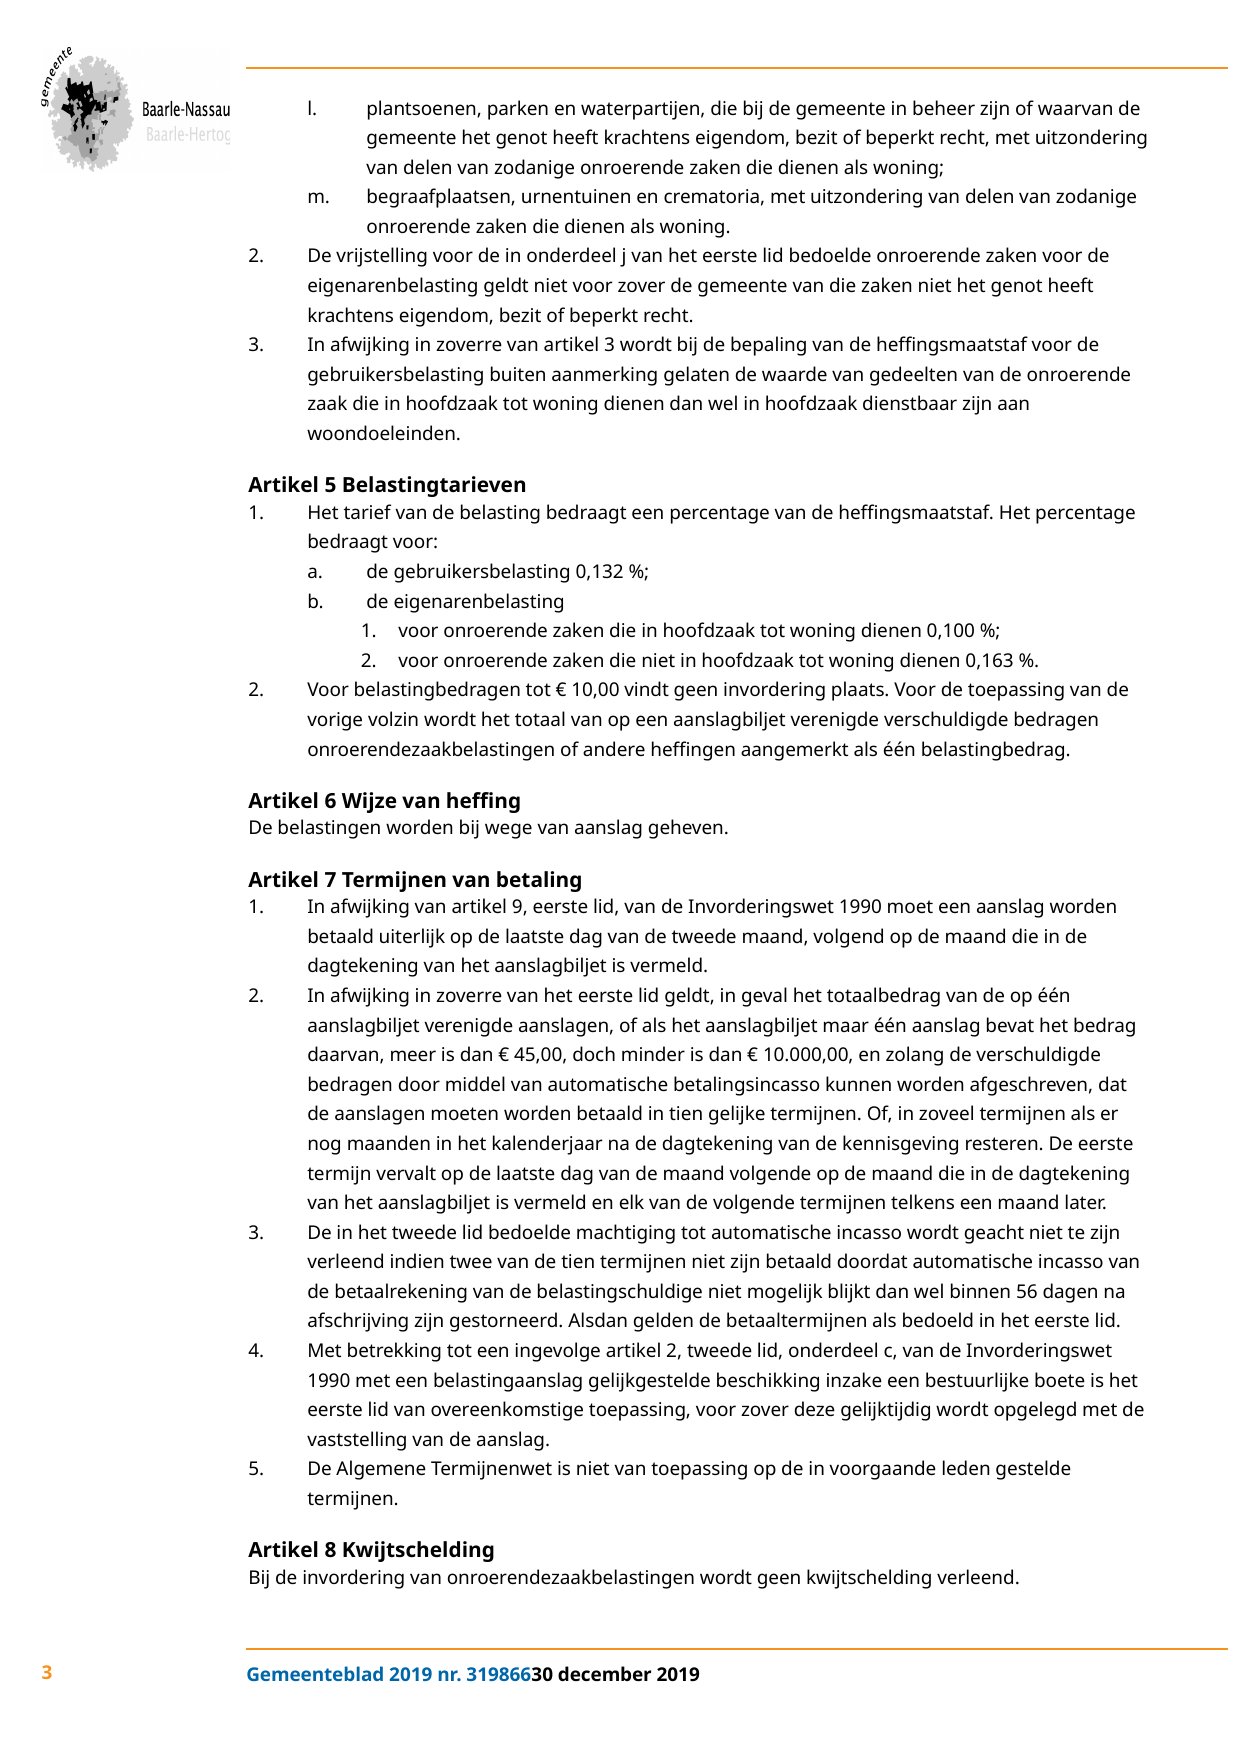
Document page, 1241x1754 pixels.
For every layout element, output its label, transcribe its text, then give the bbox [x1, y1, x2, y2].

list de gebruikersbelasting 0,132 %; [307, 558, 1152, 584]
text Bij de invordering van onroerendezaakbelastingen wordt geen kwijtschelding verleend. [248, 1564, 1152, 1590]
list begraafplaatsen, urnentuinen en crematoria, met uitzondering van delen van zodanige onroerende zaken die dienen als woning. [307, 183, 1152, 239]
text Artikel 8 Kwijtschelding [248, 1536, 1152, 1564]
picture [41, 47, 231, 172]
text De belastingen worden bij wege van aanslag geheven. [248, 814, 1152, 840]
list De in het tweede lid bedoelde machtiging tot automatische incasso wordt geacht niet te zijn verleend indien twee van de tien termijnen niet zijn betaald doordat automatische incasso van de betaalrekening van de belastingschuldige niet mogelijk blijkt dan wel binnen 56 dagen na afschrijving zijn gestorneerd. Alsdan gelden de betaaltermijnen als bedoeld in het eerste lid. [248, 1219, 1152, 1333]
text Artikel 6 Wijze van heffing [248, 786, 1152, 814]
text Artikel 7 Termijnen van betaling [248, 865, 1152, 893]
list De Algemene Termijnenwet is niet van toepassing op de in voorgaande leden gestelde termijnen. [248, 1456, 1152, 1511]
list plantsoenen, parken en waterpartijen, die bij de gemeente in beheer zijn of waarvan de gemeente het genot heeft krachtens eigendom, bezit of beperkt recht, met uitzondering van delen van zodanige onroerende zaken die dienen als woning; [307, 95, 1152, 180]
list Voor belastingbedragen tot € 10,00 vindt geen invordering plaats. Voor de toepassing van de vorige volzin wordt het totaal van op een aanslagbiljet verenigde verschuldigde bedragen onroerendezaakbelastingen of andere heffingen aangemerkt als één belastingbedrag. [248, 677, 1152, 761]
text Artikel 5 Belastingtarieven [248, 471, 1152, 499]
list In afwijking in zoverre van het eerste lid geldt, in geval het totaalbedrag van de op één aanslagbiljet verenigde aanslagen, of als het aanslagbiljet maar één aanslag bevat het bedrag daarvan, meer is dan € 45,00, doch minder is dan € 10.000,00, en zolang de verschuldigde bedragen door middel van automatische betalingsincasso kunnen worden afgeschreven, dat de aanslagen moeten worden betaald in tien gelijke termijnen. Of, in zoveel termijnen als er nog maanden in het kalenderjaar na de dagtekening van de kennisgeving resteren. De eerste termijn vervalt op de laatste dag van de maand volgende op de maand die in de dagtekening van het aanslagbiljet is vermeld en elk van de volgende termijnen telkens een maand later. [248, 982, 1152, 1215]
list In afwijking van artikel 9, eerste lid, van de Invorderingswet 1990 moet een aanslag worden betaald uiterlijk op de laatste dag van de tweede maand, volgend op de maand die in de dagtekening van het aanslagbiljet is vermeld. [248, 893, 1152, 978]
list Met betrekking tot een ingevolge artikel 2, tweede lid, onderdeel c, van de Invorderingswet 1990 met een belastingaanslag gelijkgestelde beschikking inzake een bestuurlijke boete is het eerste lid van overeenkomstige toepassing, voor zover deze gelijktijdig wordt opgelegd met de vaststelling van de aanslag. [248, 1337, 1152, 1452]
list Het tarief van de belasting bedraagt een percentage van de heffingsmaatstaf. Het percentage bedraagt voor: [248, 499, 1152, 554]
list In afwijking in zoverre van artikel 3 wordt bij de bepaling van de heffingsmaatstaf voor de gebruikersbelasting buiten aanmerking gelaten de waarde van gedeelten van de onroerende zaak die in hoofdzaak tot woning dienen dan wel in hoofdzaak dienstbaar zijn aan woondoeleinden. [248, 331, 1152, 446]
list de eigenarenbelasting [307, 588, 1152, 613]
list voor onroerende zaken die in hoofdzaak tot woning dienen 0,100 %; [361, 617, 1152, 643]
list voor onroerende zaken die niet in hoofdzaak tot woning dienen 0,163 %. [361, 647, 1152, 673]
list De vrijstelling voor de in onderdeel j van het eerste lid bedoelde onroerende zaken voor de eigenarenbelasting geldt niet voor zover de gemeente van die zaken niet het genot heeft krachtens eigendom, bezit of beperkt recht. [248, 243, 1152, 328]
